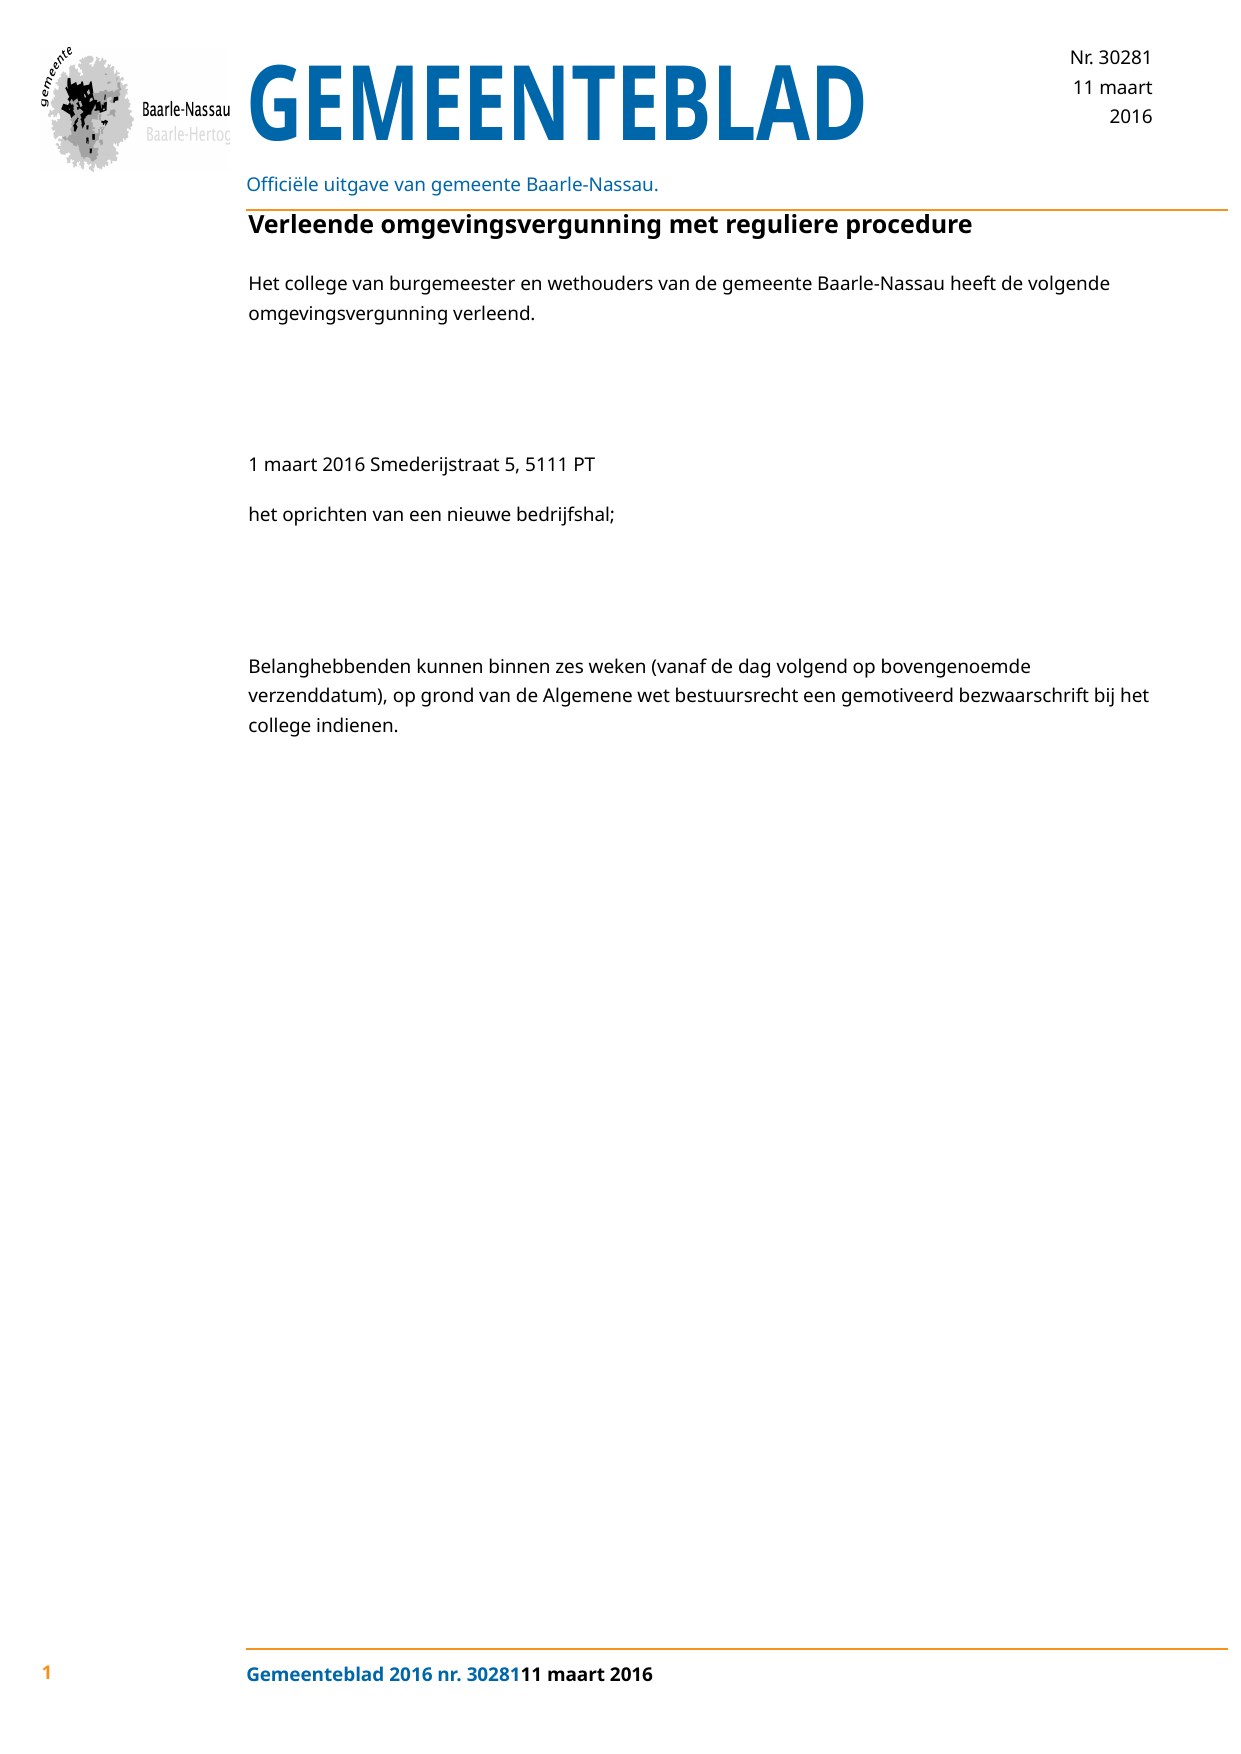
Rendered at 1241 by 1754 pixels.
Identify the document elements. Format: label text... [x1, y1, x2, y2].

text Belanghebbenden kunnen binnen zes weken (vanaf de dag volgend op bovengenoemde verzenddatum), op grond van de Algemene wet bestuursrecht een gemotiveerd bezwaarschrift bij het college indienen. [248, 653, 1152, 738]
text het oprichten van een nieuwe bedrijfshal; [248, 502, 1152, 527]
text Verleende omgevingsvergunning met reguliere procedure [248, 211, 1152, 241]
text 1 maart 2016 Smederijstraat 5, 5111 PT [248, 451, 1152, 477]
text Het college van burgemeester en wethouders van de gemeente Baarle-Nassau heeft de volgende omgevingsvergunning verleend. [248, 270, 1152, 326]
picture [41, 47, 231, 172]
